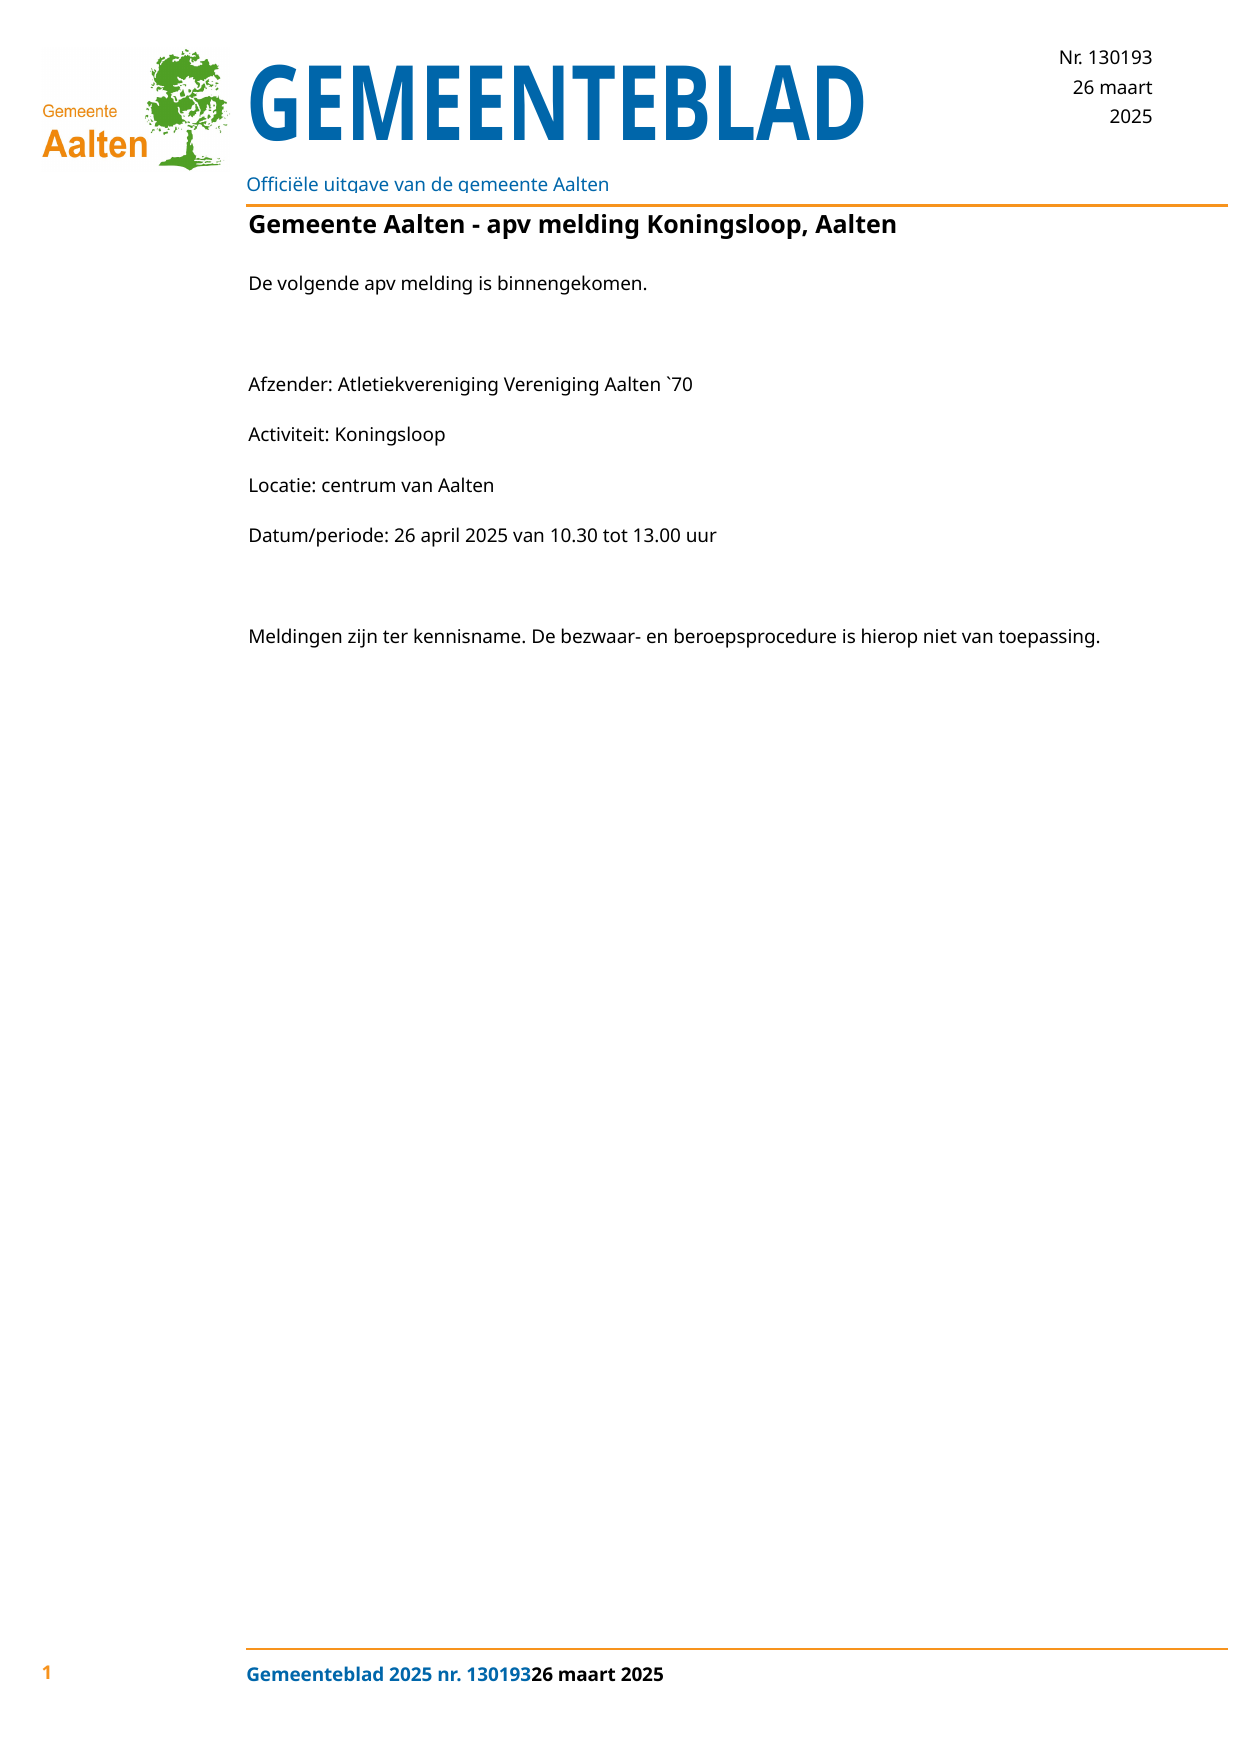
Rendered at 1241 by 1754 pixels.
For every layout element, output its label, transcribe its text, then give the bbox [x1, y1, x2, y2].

text Meldingen zijn ter kennisname. De bezwaar- en beroepsprocedure is hierop niet van toepassing. [248, 623, 1152, 649]
picture [41, 47, 231, 172]
text Locatie: centrum van Aalten [248, 472, 1152, 498]
text Afzender: Atletiekvereniging Vereniging Aalten `70 [248, 371, 1152, 397]
text Datum/periode: 26 april 2025 van 10.30 tot 13.00 uur [248, 522, 1152, 548]
text De volgende apv melding is binnengekomen. [248, 270, 1152, 296]
text Gemeente Aalten - apv melding Koningsloop, Aalten [248, 207, 1152, 241]
text Activiteit: Koningsloop [248, 422, 1152, 447]
